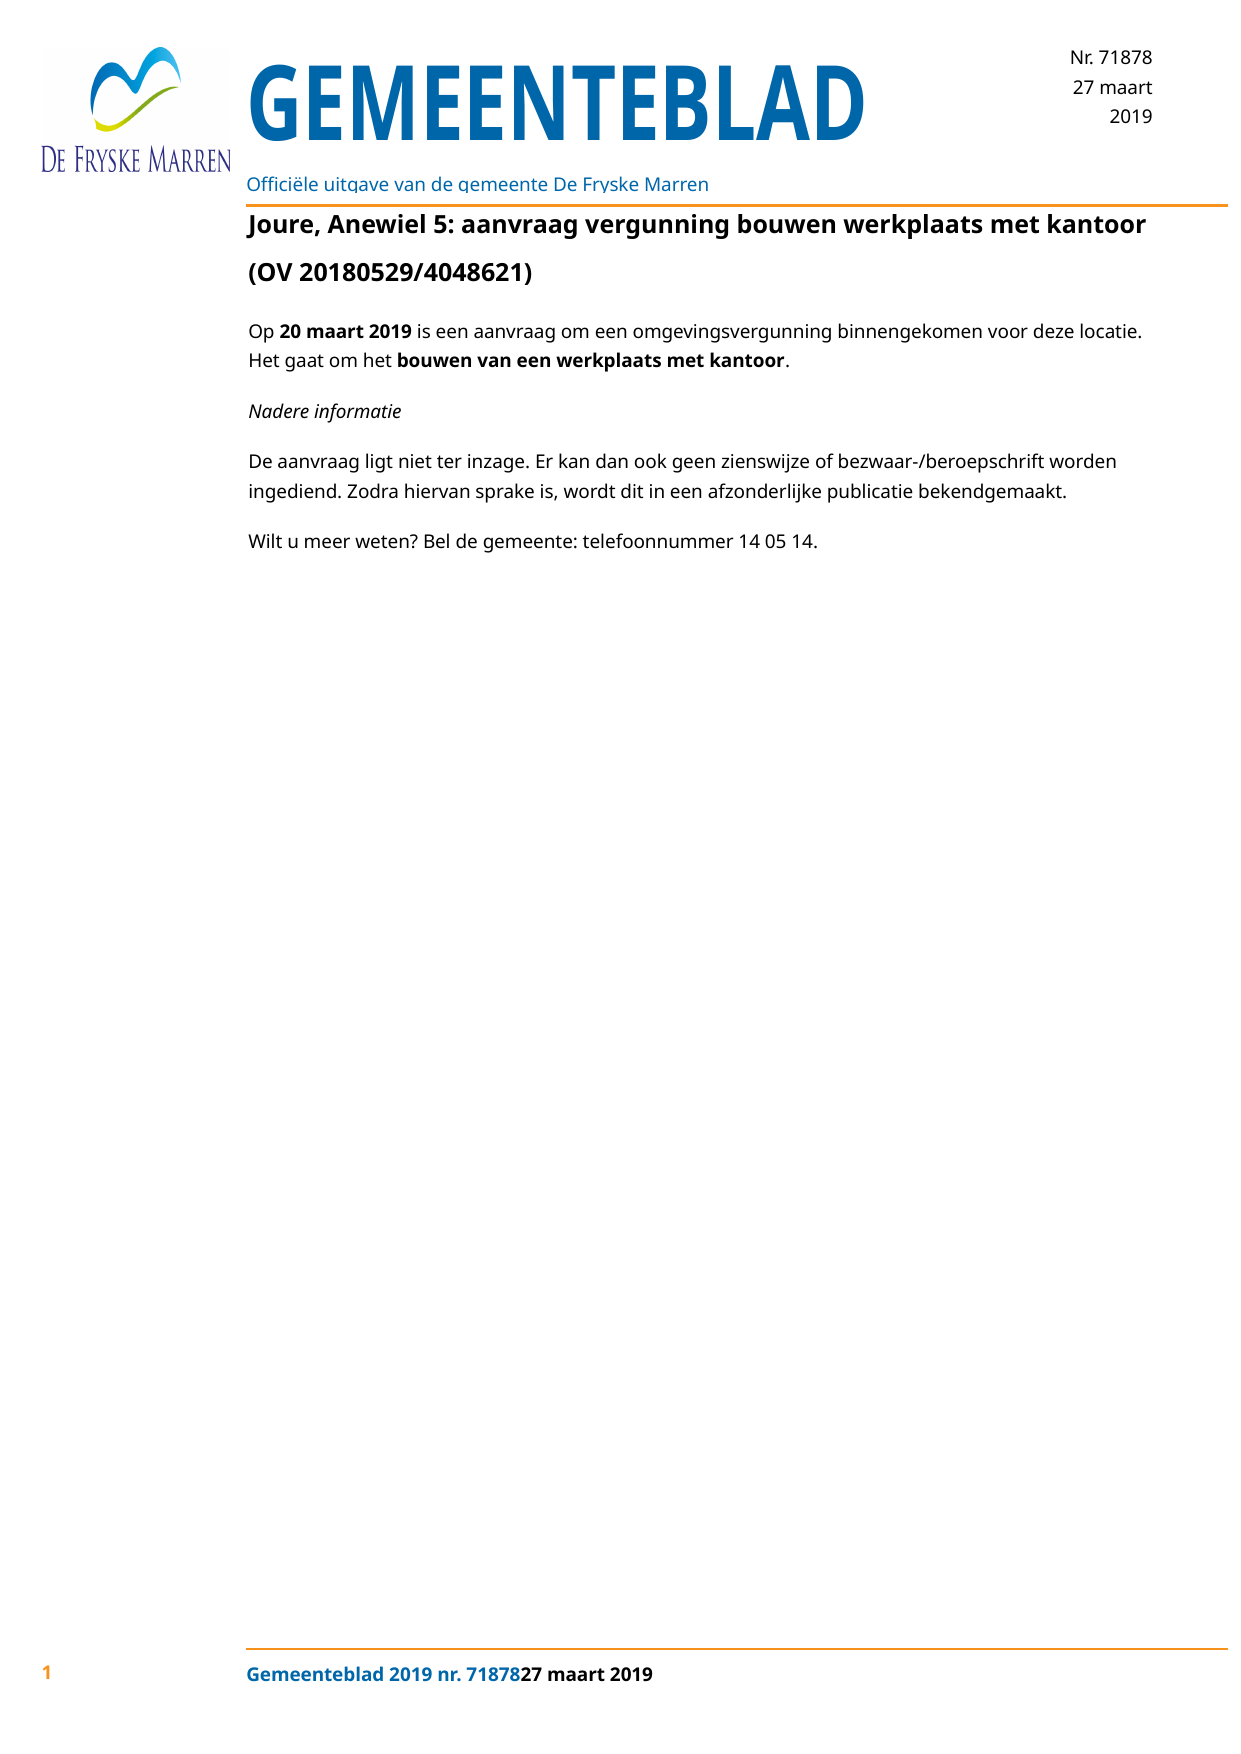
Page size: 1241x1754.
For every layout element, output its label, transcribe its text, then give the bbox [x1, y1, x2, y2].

picture [41, 47, 231, 172]
text Joure, Anewiel 5: aanvraag vergunning bouwen werkplaats met kantoor (OV 20180529/4048621) [248, 207, 1152, 288]
text Nadere informatie [248, 398, 1152, 424]
text Wilt u meer weten? Bel de gemeente: telefoonnummer 14 05 14. [248, 528, 1152, 554]
text Op 20 maart 2019 is een aanvraag om een omgevingsvergunning binnengekomen voor deze locatie. Het gaat om het bouwen van een werkplaats met kantoor. [248, 318, 1152, 373]
text De aanvraag ligt niet ter inzage. Er kan dan ook geen zienswijze of bezwaar-/beroepschrift worden ingediend. Zodra hiervan sprake is, wordt dit in een afzonderlijke publicatie bekendgemaakt. [248, 448, 1152, 504]
